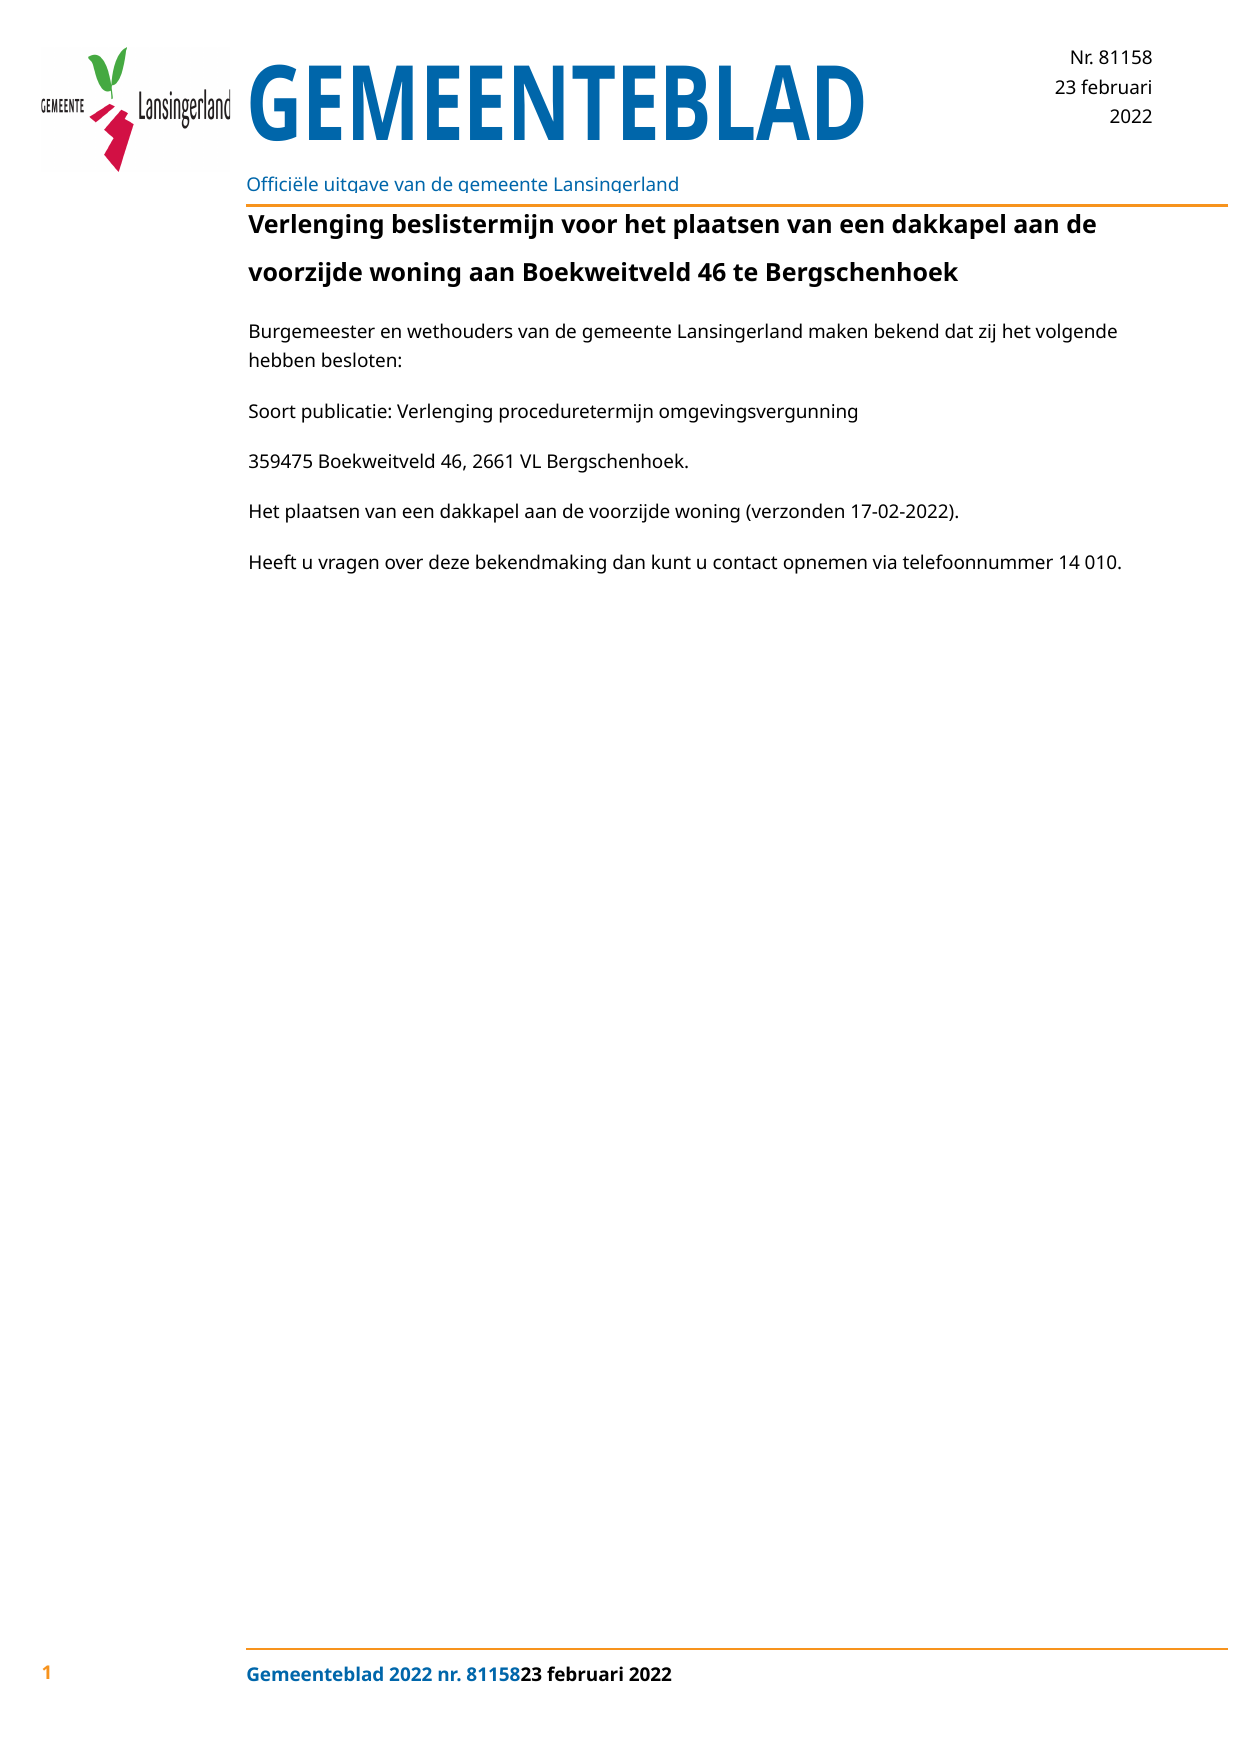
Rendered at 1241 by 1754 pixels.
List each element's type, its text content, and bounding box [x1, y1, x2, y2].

text Het plaatsen van een dakkapel aan de voorzijde woning (verzonden 17-02-2022). [248, 499, 1152, 524]
text 359475 Boekweitveld 46, 2661 VL Bergschenhoek. [248, 448, 1152, 474]
text Verlenging beslistermijn voor het plaatsen van een dakkapel aan de voorzijde woning aan Boekweitveld 46 te Bergschenhoek [248, 207, 1152, 288]
picture [41, 47, 231, 172]
text Soort publicatie: Verlenging proceduretermijn omgevingsvergunning [248, 398, 1152, 424]
text Heeft u vragen over deze bekendmaking dan kunt u contact opnemen via telefoonnummer 14 010. [248, 549, 1152, 575]
text Burgemeester en wethouders van de gemeente Lansingerland maken bekend dat zij het volgende hebben besloten: [248, 318, 1152, 373]
